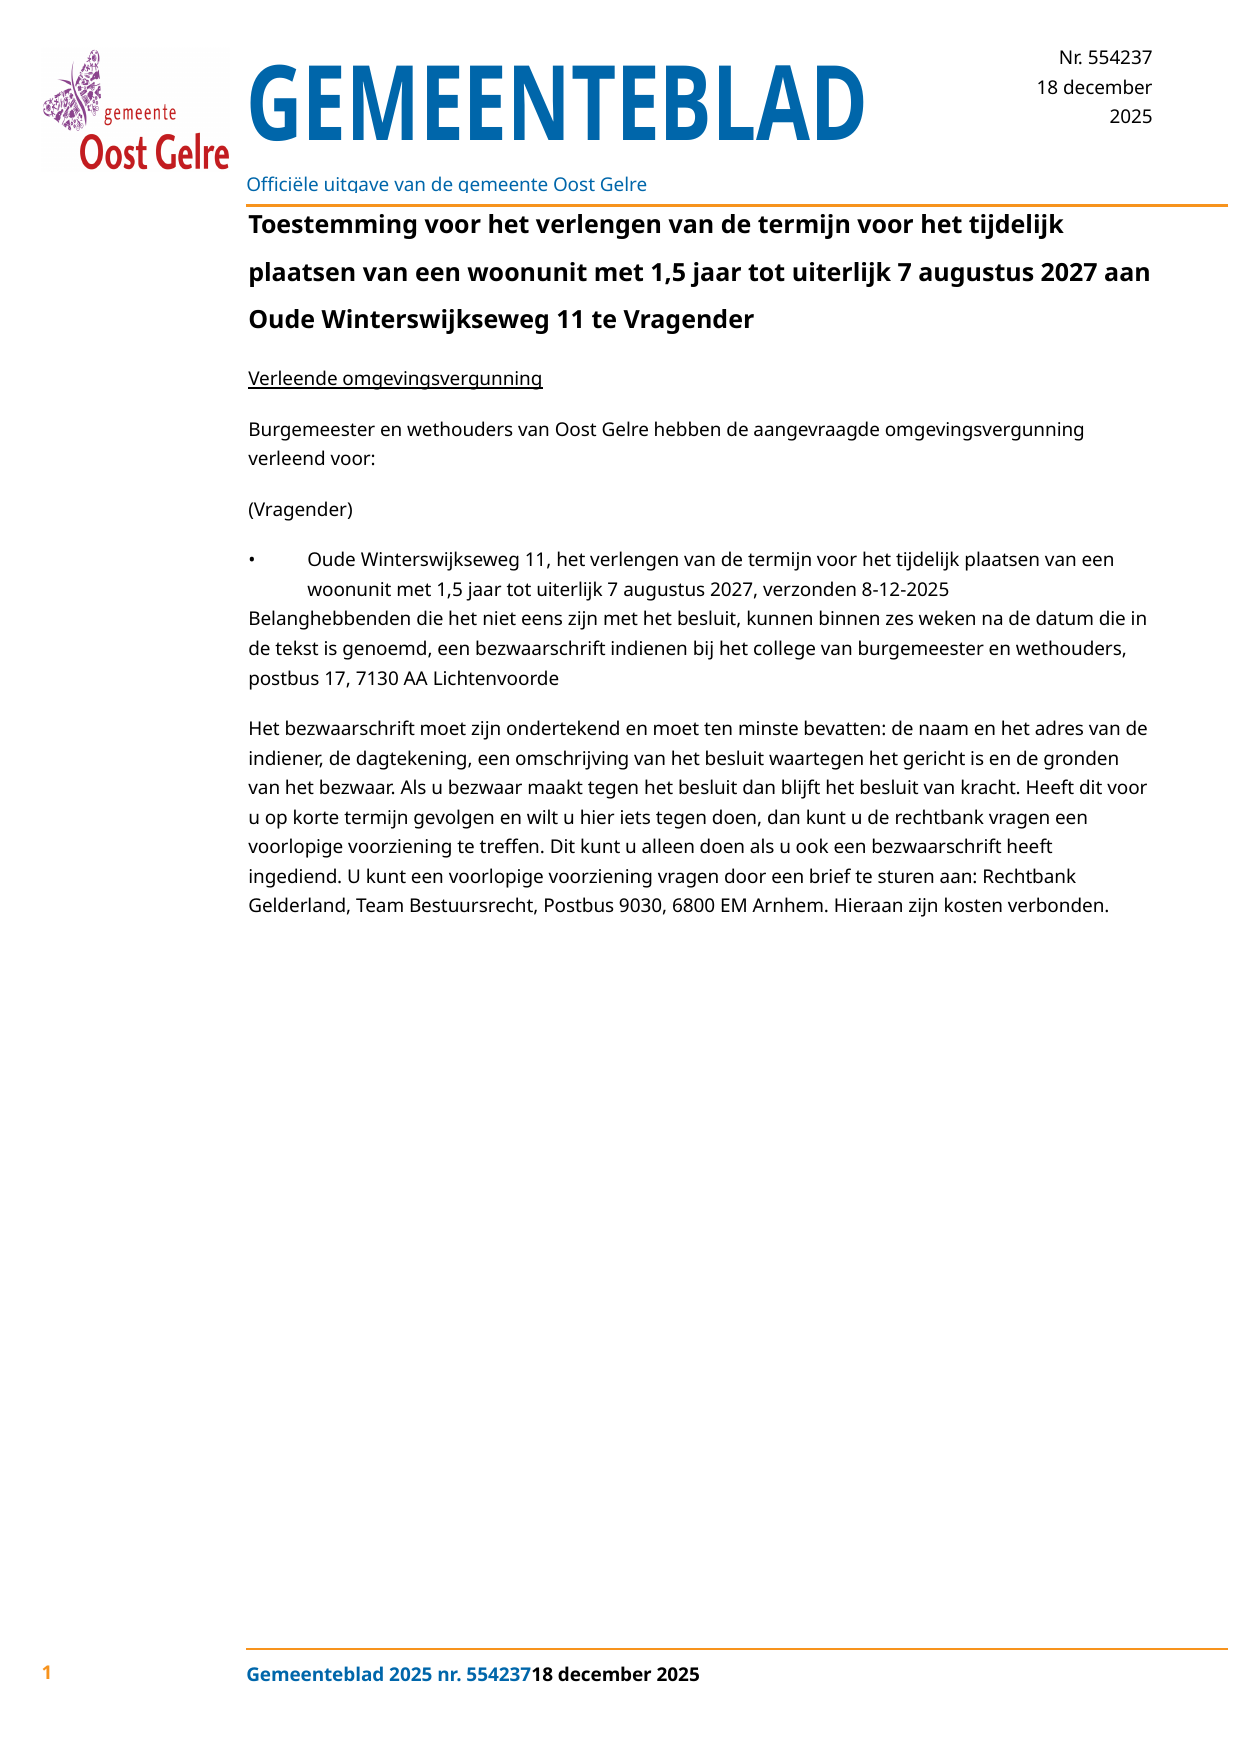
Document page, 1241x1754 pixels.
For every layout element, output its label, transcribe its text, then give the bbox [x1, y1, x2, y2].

text Belanghebbenden die het niet eens zijn met het besluit, kunnen binnen zes weken na de datum die in de tekst is genoemd, een bezwaarschrift indienen bij het college van burgemeester en wethouders, postbus 17, 7130 AA Lichtenvoorde [248, 606, 1152, 690]
text Het bezwaarschrift moet zijn ondertekend en moet ten minste bevatten: de naam en het adres van de indiener, de dagtekening, een omschrijving van het besluit waartegen het gericht is en de gronden van het bezwaar. Als u bezwaar maakt tegen het besluit dan blijft het besluit van kracht. Heeft dit voor u op korte termijn gevolgen en wilt u hier iets tegen doen, dan kunt u de rechtbank vragen een voorlopige voorziening te treffen. Dit kunt u alleen doen als u ook een bezwaarschrift heeft ingediend. U kunt een voorlopige voorziening vragen door een brief te sturen aan: Rechtbank Gelderland, Team Bestuursrecht, Postbus 9030, 6800 EM Arnhem. Hieraan zijn kosten verbonden. [248, 715, 1152, 918]
text Burgemeester en wethouders van Oost Gelre hebben de aangevraagde omgevingsvergunning verleend voor: [248, 416, 1152, 471]
picture [41, 47, 231, 172]
text Toestemming voor het verlengen van de termijn voor het tijdelijk plaatsen van een woonunit met 1,5 jaar tot uiterlijk 7 augustus 2027 aan Oude Winterswijkseweg 11 te Vragender [248, 207, 1152, 336]
text Verleende omgevingsvergunning [248, 366, 1152, 391]
text (Vragender) [248, 496, 1152, 522]
list Oude Winterswijkseweg 11, het verlengen van de termijn voor het tijdelijk plaatsen van een woonunit met 1,5 jaar tot uiterlijk 7 augustus 2027, verzonden 8-12-2025 [248, 546, 1152, 602]
